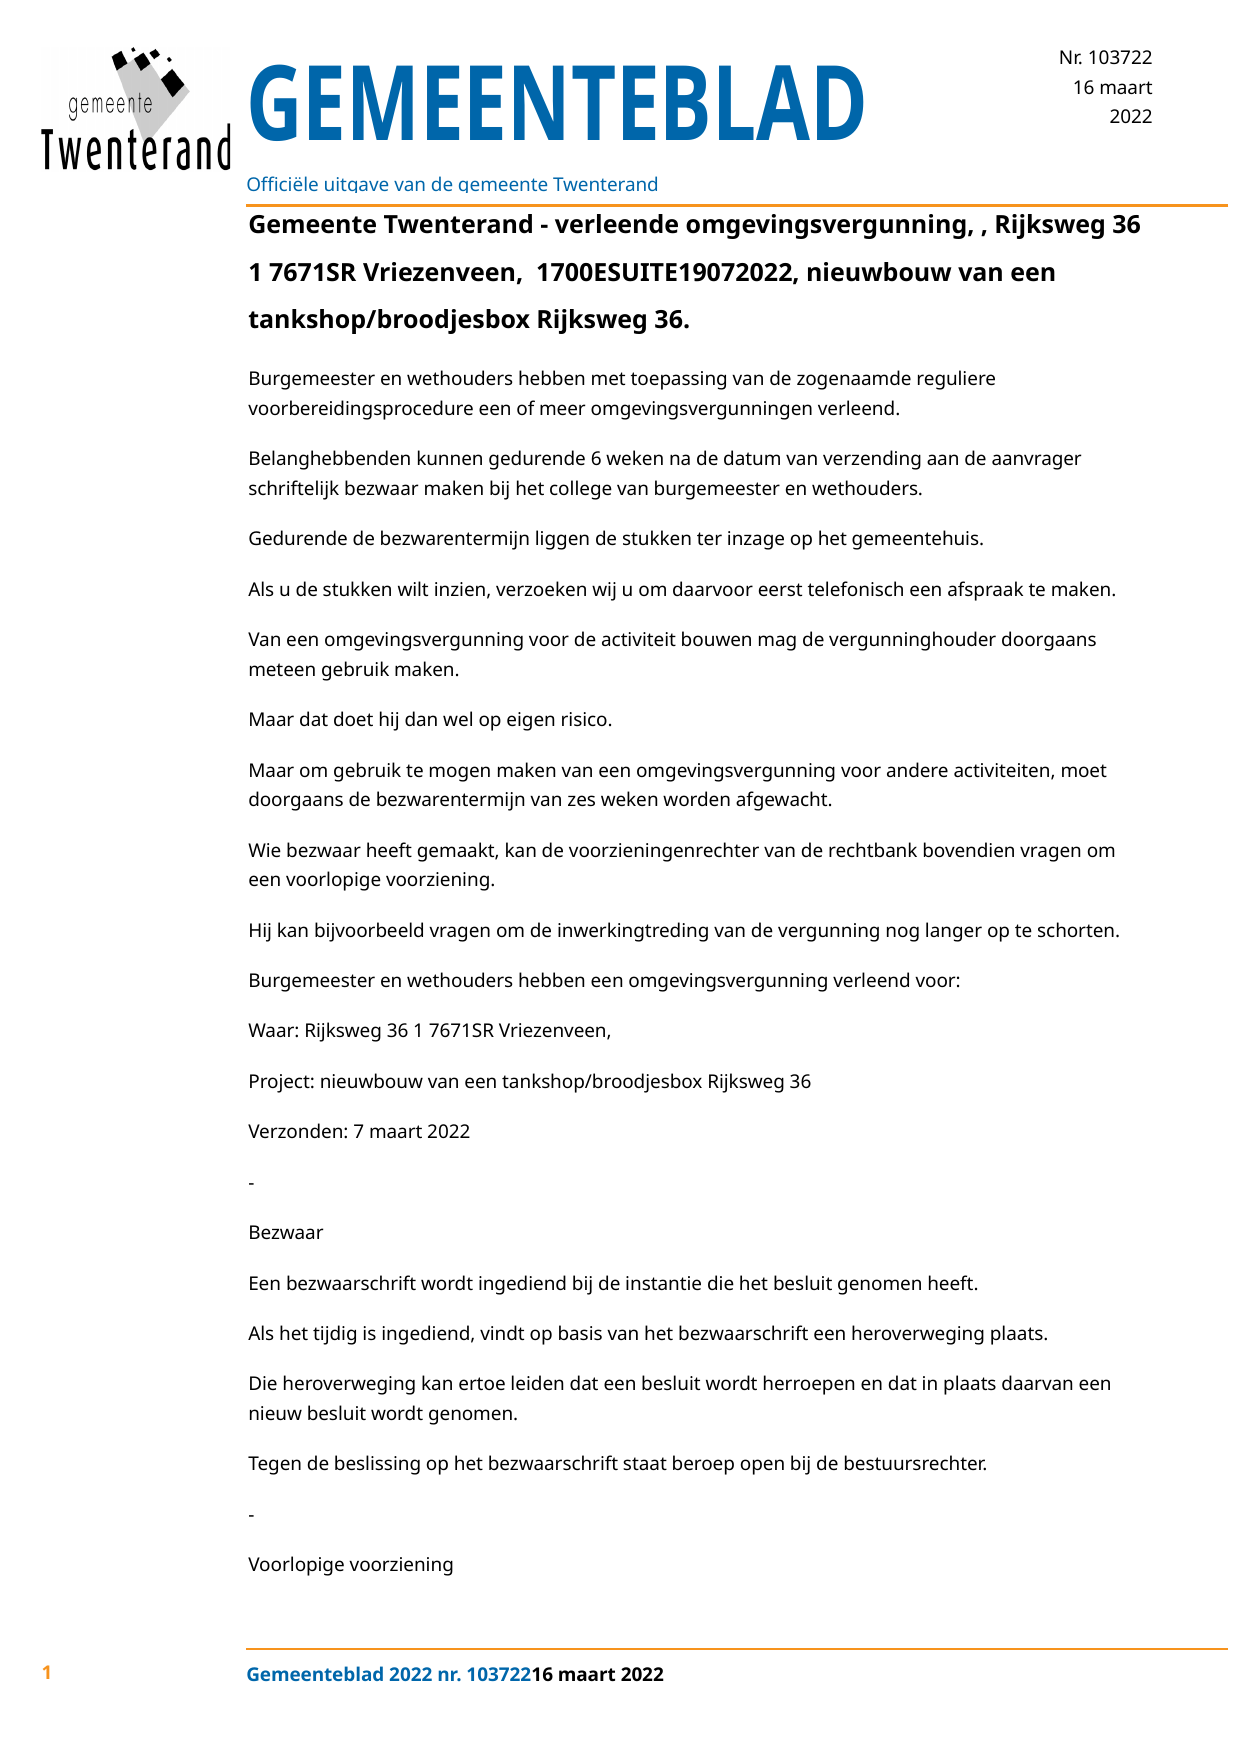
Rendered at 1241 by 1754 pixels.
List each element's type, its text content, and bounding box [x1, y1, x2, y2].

text Gedurende de bezwarentermijn liggen de stukken ter inzage op het gemeentehuis. [248, 526, 1152, 551]
text Tegen de beslissing op het bezwaarschrift staat beroep open bij de bestuursrechter. [248, 1451, 1152, 1476]
text Burgemeester en wethouders hebben met toepassing van de zogenaamde reguliere voorbereidingsprocedure een of meer omgevingsvergunningen verleend. [248, 366, 1152, 421]
text Bezwaar [248, 1219, 1152, 1245]
text - [248, 1169, 1152, 1194]
text Maar dat doet hij dan wel op eigen risico. [248, 706, 1152, 732]
text Als het tijdig is ingediend, vindt op basis van het bezwaarschrift een heroverweging plaats. [248, 1320, 1152, 1346]
text Die heroverweging kan ertoe leiden dat een besluit wordt herroepen en dat in plaats daarvan een nieuw besluit wordt genomen. [248, 1371, 1152, 1426]
text Burgemeester en wethouders hebben een omgevingsvergunning verleend voor: [248, 967, 1152, 993]
text Belanghebbenden kunnen gedurende 6 weken na de datum van verzending aan de aanvrager schriftelijk bezwaar maken bij het college van burgemeester en wethouders. [248, 446, 1152, 501]
text Waar: Rijksweg 36 1 7671SR Vriezenveen, [248, 1018, 1152, 1043]
text Wie bezwaar heeft gemaakt, kan de voorzieningenrechter van de rechtbank bovendien vragen om een voorlopige voorziening. [248, 837, 1152, 892]
text Verzonden: 7 maart 2022 [248, 1118, 1152, 1144]
text Een bezwaarschrift wordt ingediend bij de instantie die het besluit genomen heeft. [248, 1270, 1152, 1295]
text Als u de stukken wilt inzien, verzoeken wij u om daarvoor eerst telefonisch een afspraak te maken. [248, 576, 1152, 602]
text Gemeente Twenterand - verleende omgevingsvergunning, , Rijksweg 36 1 7671SR Vriezenveen, 1700ESUITE19072022, nieuwbouw van een tankshop/broodjesbox Rijksweg 36. [248, 207, 1152, 336]
text Hij kan bijvoorbeeld vragen om de inwerkingtreding van de vergunning nog langer op te schorten. [248, 917, 1152, 942]
text Project: nieuwbouw van een tankshop/broodjesbox Rijksweg 36 [248, 1068, 1152, 1094]
text Van een omgevingsvergunning voor de activiteit bouwen mag de vergunninghouder doorgaans meteen gebruik maken. [248, 626, 1152, 682]
text Voorlopige voorziening [248, 1551, 1152, 1577]
picture [41, 47, 231, 172]
text - [248, 1501, 1152, 1527]
text Maar om gebruik te mogen maken van een omgevingsvergunning voor andere activiteiten, moet doorgaans de bezwarentermijn van zes weken worden afgewacht. [248, 757, 1152, 812]
